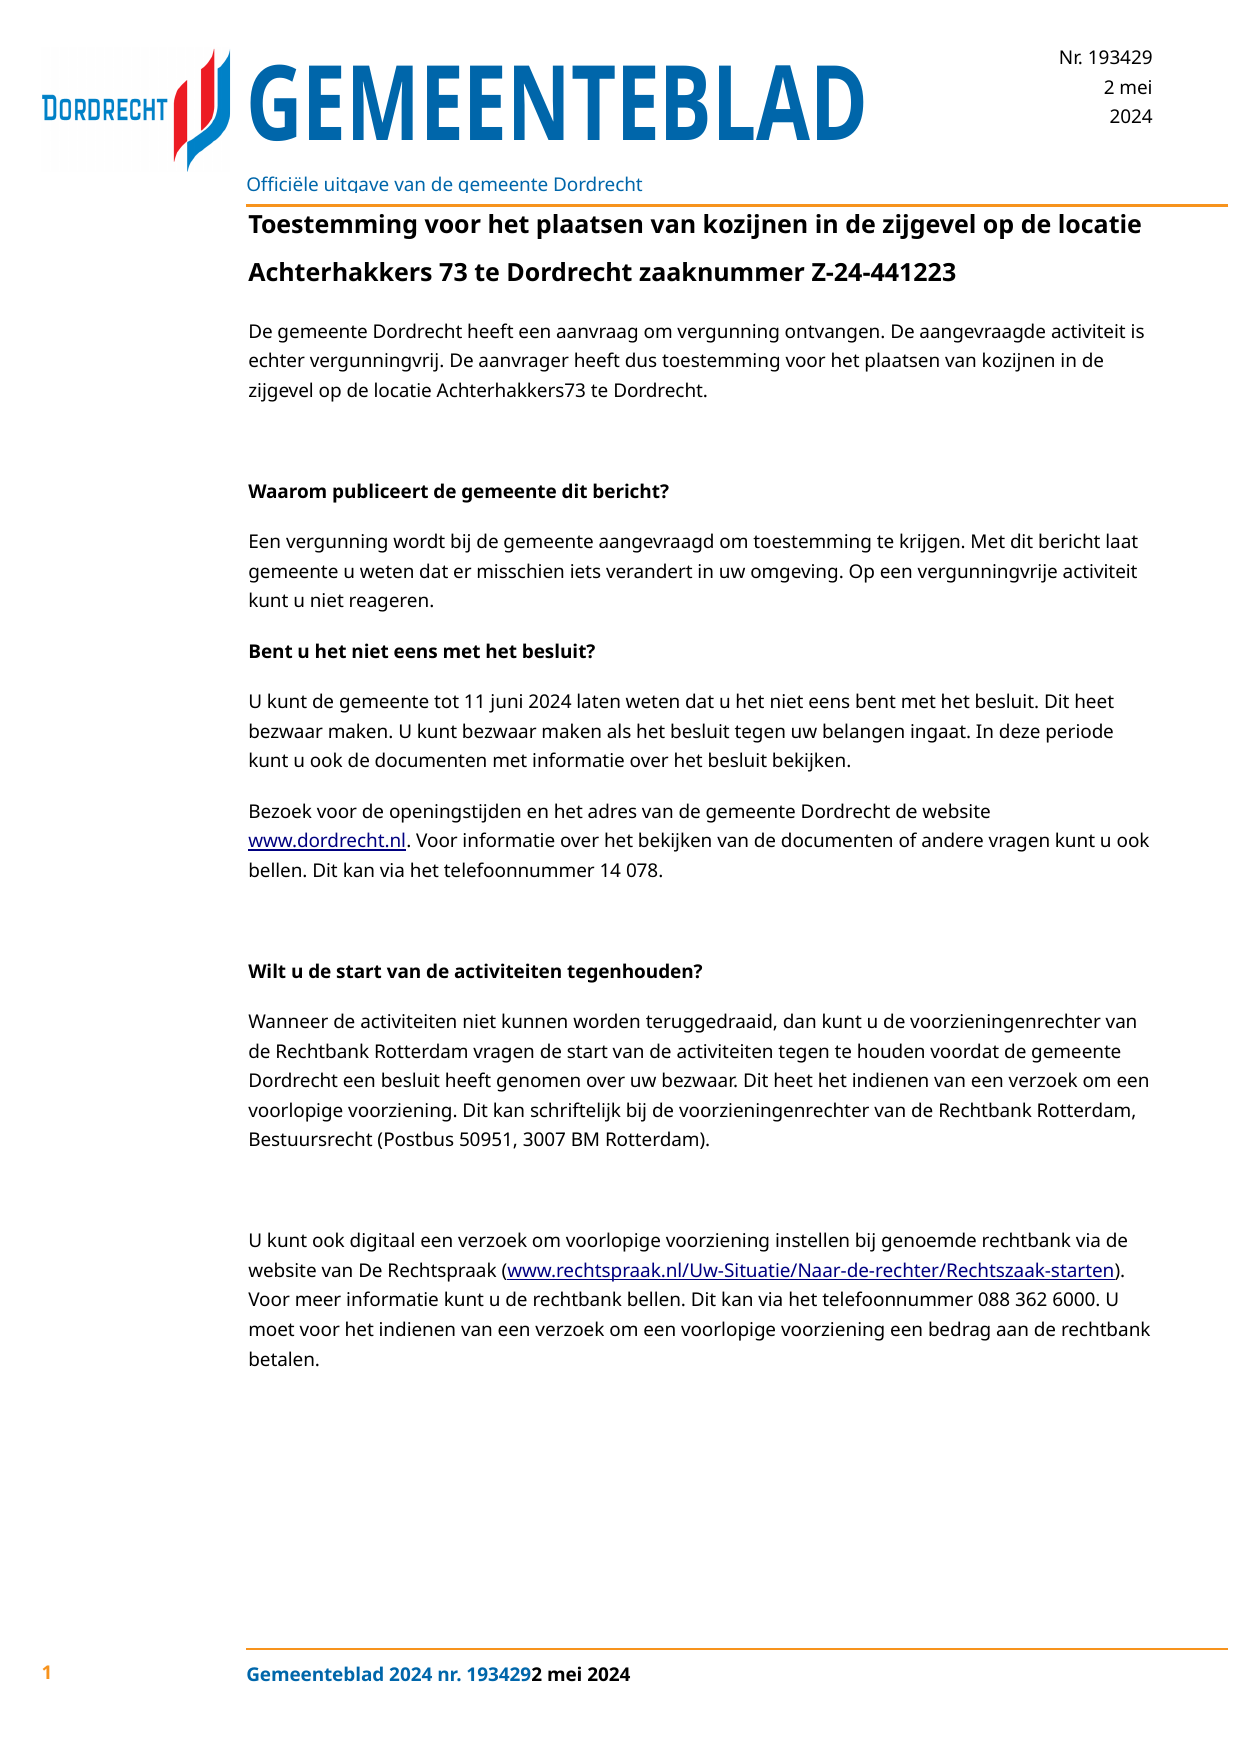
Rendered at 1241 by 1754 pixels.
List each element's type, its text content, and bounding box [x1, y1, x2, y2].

text Bent u het niet eens met het besluit? [248, 638, 1152, 664]
text Wilt u de start van de activiteiten tegenhouden? [248, 958, 1152, 984]
text U kunt ook digitaal een verzoek om voorlopige voorziening instellen bij genoemde rechtbank via de website van De Rechtspraak (www.rechtspraak.nl/Uw-Situatie/Naar-de-rechter/Rechtszaak-starten). Voor meer informatie kunt u de rechtbank bellen. Dit kan via het telefoonnummer 088 362 6000. U moet voor het indienen van een verzoek om een voorlopige voorziening een bedrag aan de rechtbank betalen. [248, 1227, 1152, 1372]
text Een vergunning wordt bij de gemeente aangevraagd om toestemming te krijgen. Met dit bericht laat gemeente u weten dat er misschien iets verandert in uw omgeving. Op een vergunningvrije activiteit kunt u niet reageren. [248, 528, 1152, 613]
text Bezoek voor de openingstijden en het adres van de gemeente Dordrecht de website www.dordrecht.nl. Voor informatie over het bekijken van de documenten of andere vragen kunt u ook bellen. Dit kan via het telefoonnummer 14 078. [248, 798, 1152, 883]
text Waarom publiceert de gemeente dit bericht? [248, 478, 1152, 504]
text De gemeente Dordrecht heeft een aanvraag om vergunning ontvangen. De aangevraagde activiteit is echter vergunningvrij. De aanvrager heeft dus toestemming voor het plaatsen van kozijnen in de zijgevel op de locatie Achterhakkers73 te Dordrecht. [248, 318, 1152, 403]
picture [41, 47, 231, 172]
text Wanneer de activiteiten niet kunnen worden teruggedraaid, dan kunt u de voorzieningenrechter van de Rechtbank Rotterdam vragen de start van de activiteiten tegen te houden voordat de gemeente Dordrecht een besluit heeft genomen over uw bezwaar. Dit heet het indienen van een verzoek om een voorlopige voorziening. Dit kan schriftelijk bij de voorzieningenrechter van de Rechtbank Rotterdam, Bestuursrecht (Postbus 50951, 3007 BM Rotterdam). [248, 1008, 1152, 1152]
text U kunt de gemeente tot 11 juni 2024 laten weten dat u het niet eens bent met het besluit. Dit heet bezwaar maken. U kunt bezwaar maken als het besluit tegen uw belangen ingaat. In deze periode kunt u ook de documenten met informatie over het besluit bekijken. [248, 688, 1152, 773]
text Toestemming voor het plaatsen van kozijnen in de zijgevel op de locatie Achterhakkers 73 te Dordrecht zaaknummer Z-24-441223 [248, 207, 1152, 288]
